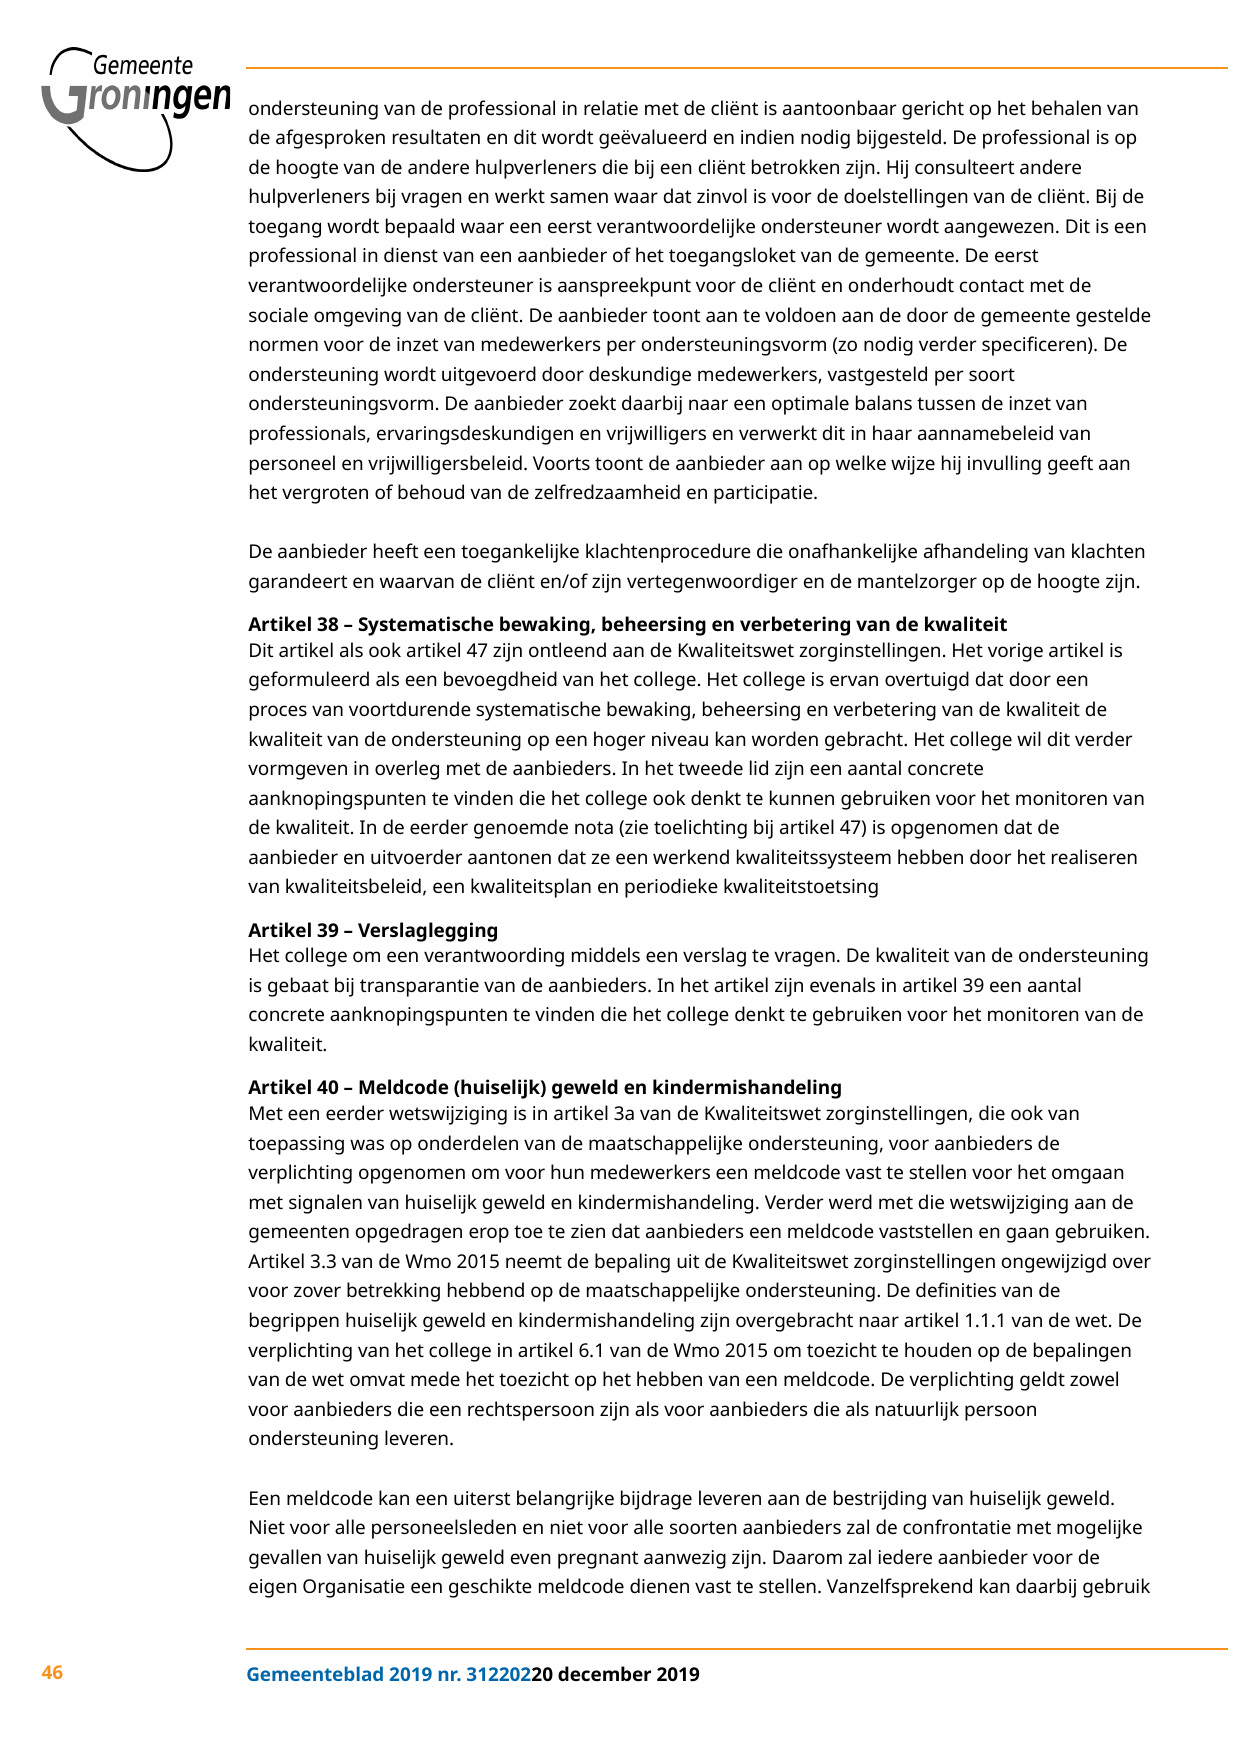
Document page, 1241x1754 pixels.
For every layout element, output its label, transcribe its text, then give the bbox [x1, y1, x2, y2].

text Artikel 39 – Verslaglegging [248, 917, 1152, 942]
text Dit artikel als ook artikel 47 zijn ontleend aan de Kwaliteitswet zorginstellingen. Het vorige artikel is geformuleerd als een bevoegdheid van het college. Het college is ervan overtuigd dat door een proces van voortdurende systematische bewaking, beheersing en verbetering van de kwaliteit de kwaliteit van de ondersteuning op een hoger niveau kan worden gebracht. Het college wil dit verder vormgeven in overleg met de aanbieders. In het tweede lid zijn een aantal concrete aanknopingspunten te vinden die het college ook denkt te kunnen gebruiken voor het monitoren van de kwaliteit. In de eerder genoemde nota (zie toelichting bij artikel 47) is opgenomen dat de aanbieder en uitvoerder aantonen dat ze een werkend kwaliteitssysteem hebben door het realiseren van kwaliteitsbeleid, een kwaliteitsplan en periodieke kwaliteitstoetsing [248, 637, 1152, 899]
text Een meldcode kan een uiterst belangrijke bijdrage leveren aan de bestrijding van huiselijk geweld. Niet voor alle personeelsleden en niet voor alle soorten aanbieders zal de confrontatie met mogelijke gevallen van huiselijk geweld even pregnant aanwezig zijn. Daarom zal iedere aanbieder voor de eigen Organisatie een geschikte meldcode dienen vast te stellen. Vanzelfsprekend kan daarbij gebruik [248, 1485, 1152, 1599]
text De aanbieder heeft een toegankelijke klachtenprocedure die onafhankelijke afhandeling van klachten garandeert en waarvan de cliënt en/of zijn vertegenwoordiger en de mantelzorger op de hoogte zijn. [248, 538, 1152, 594]
picture [41, 47, 231, 172]
text Het college om een verantwoording middels een verslag te vragen. De kwaliteit van de ondersteuning is gebaat bij transparantie van de aanbieders. In het artikel zijn evenals in artikel 39 een aantal concrete aanknopingspunten te vinden die het college denkt te gebruiken voor het monitoren van de kwaliteit. [248, 942, 1152, 1057]
text Met een eerder wetswijziging is in artikel 3a van de Kwaliteitswet zorginstellingen, die ook van toepassing was op onderdelen van de maatschappelijke ondersteuning, voor aanbieders de verplichting opgenomen om voor hun medewerkers een meldcode vast te stellen voor het omgaan met signalen van huiselijk geweld en kindermishandeling. Verder werd met die wetswijziging aan de gemeenten opgedragen erop toe te zien dat aanbieders een meldcode vaststellen en gaan gebruiken. Artikel 3.3 van de Wmo 2015 neemt de bepaling uit de Kwaliteitswet zorginstellingen ongewijzigd over voor zover betrekking hebbend op de maatschappelijke ondersteuning. De definities van de begrippen huiselijk geweld en kindermishandeling zijn overgebracht naar artikel 1.1.1 van de wet. De verplichting van het college in artikel 6.1 van de Wmo 2015 om toezicht te houden op de bepalingen van de wet omvat mede het toezicht op het hebben van een meldcode. De verplichting geldt zowel voor aanbieders die een rechtspersoon zijn als voor aanbieders die als natuurlijk persoon ondersteuning leveren. [248, 1100, 1152, 1451]
text Artikel 40 – Meldcode (huiselijk) geweld en kindermishandeling [248, 1074, 1152, 1100]
text ondersteuning van de professional in relatie met de cliënt is aantoonbaar gericht op het behalen van de afgesproken resultaten en dit wordt geëvalueerd en indien nodig bijgesteld. De professional is op de hoogte van de andere hulpverleners die bij een cliënt betrokken zijn. Hij consulteert andere hulpverleners bij vragen en werkt samen waar dat zinvol is voor de doelstellingen van de cliënt. Bij de toegang wordt bepaald waar een eerst verantwoordelijke ondersteuner wordt aangewezen. Dit is een professional in dienst van een aanbieder of het toegangsloket van de gemeente. De eerst verantwoordelijke ondersteuner is aanspreekpunt voor de cliënt en onderhoudt contact met de sociale omgeving van de cliënt. De aanbieder toont aan te voldoen aan de door de gemeente gestelde normen voor de inzet van medewerkers per ondersteuningsvorm (zo nodig verder specificeren). De ondersteuning wordt uitgevoerd door deskundige medewerkers, vastgesteld per soort ondersteuningsvorm. De aanbieder zoekt daarbij naar een optimale balans tussen de inzet van professionals, ervaringsdeskundigen en vrijwilligers en verwerkt dit in haar aannamebeleid van personeel en vrijwilligersbeleid. Voorts toont de aanbieder aan op welke wijze hij invulling geeft aan het vergroten of behoud van de zelfredzaamheid en participatie. [248, 95, 1152, 505]
text Artikel 38 – Systematische bewaking, beheersing en verbetering van de kwaliteit [248, 611, 1152, 637]
